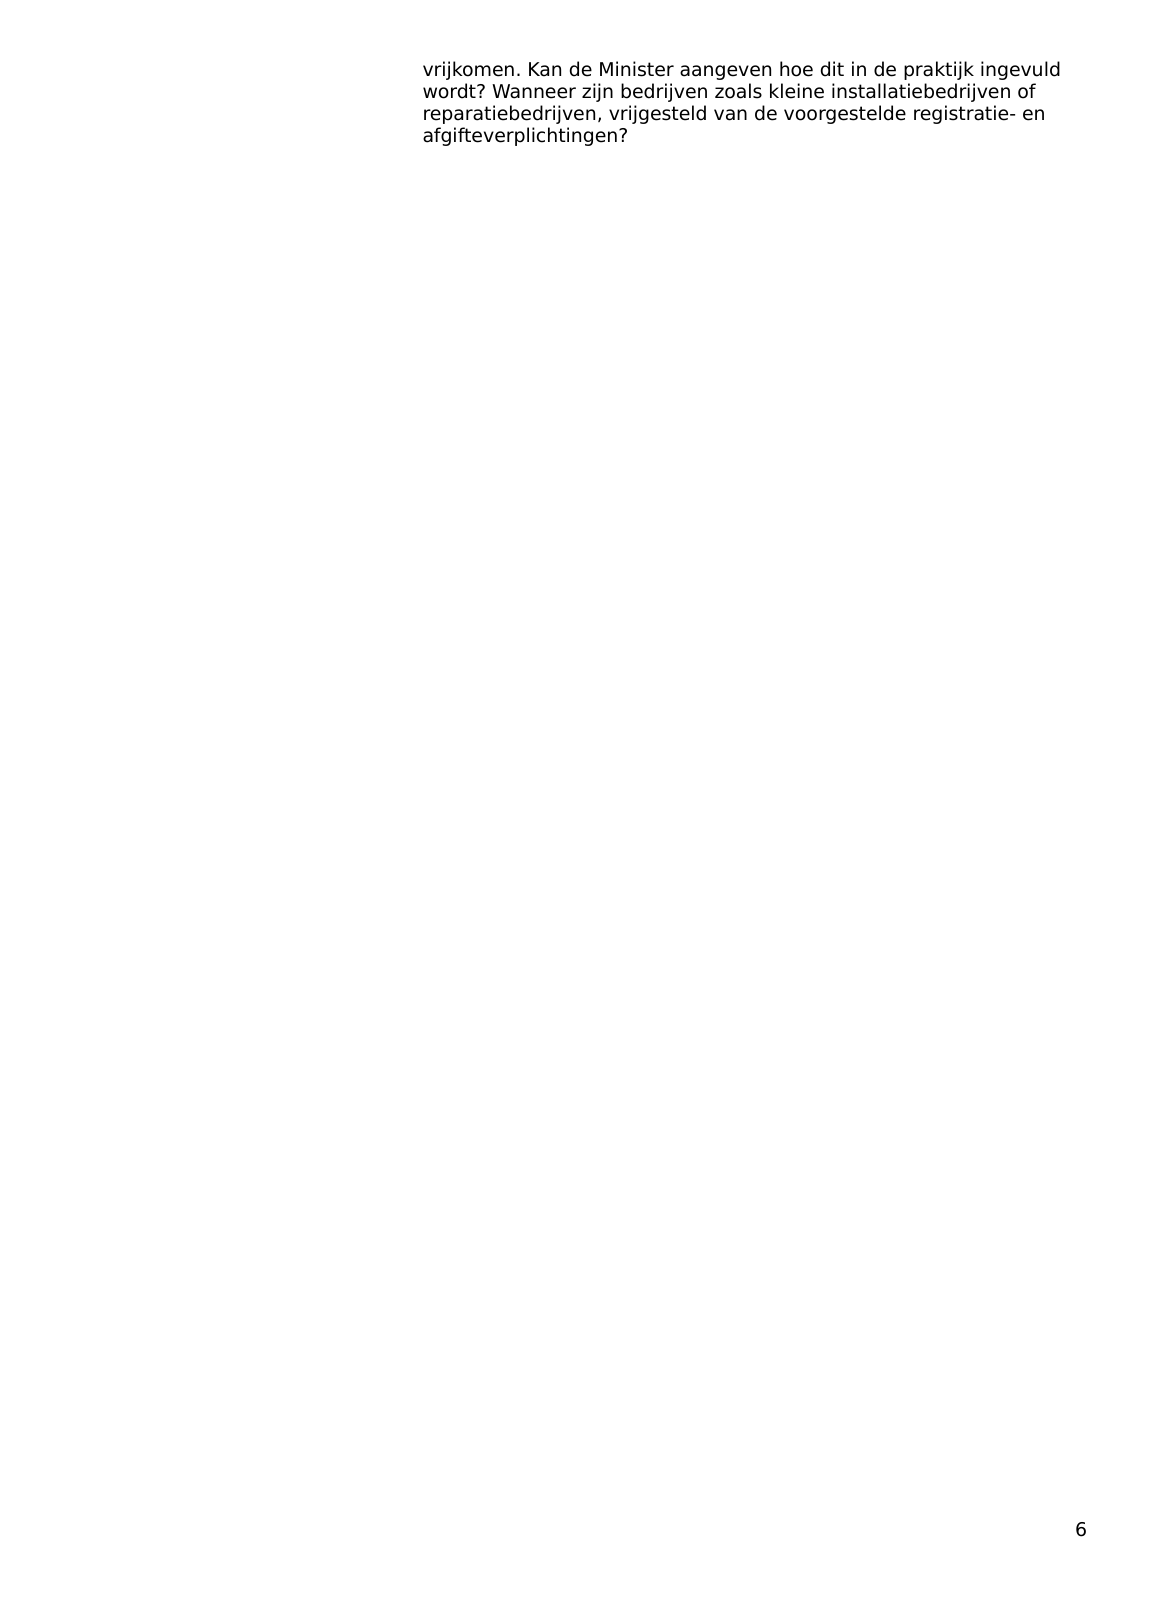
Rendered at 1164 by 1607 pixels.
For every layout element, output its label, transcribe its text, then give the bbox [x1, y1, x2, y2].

text vrijkomen. Kan de Minister aangeven hoe dit in de praktijk ingevuld wordt? Wanneer zijn bedrijven zoals kleine installatiebedrijven of reparatiebedrijven, vrijgesteld van de voorgestelde registratie- en afgifteverplichtingen? [422, 59, 1087, 147]
